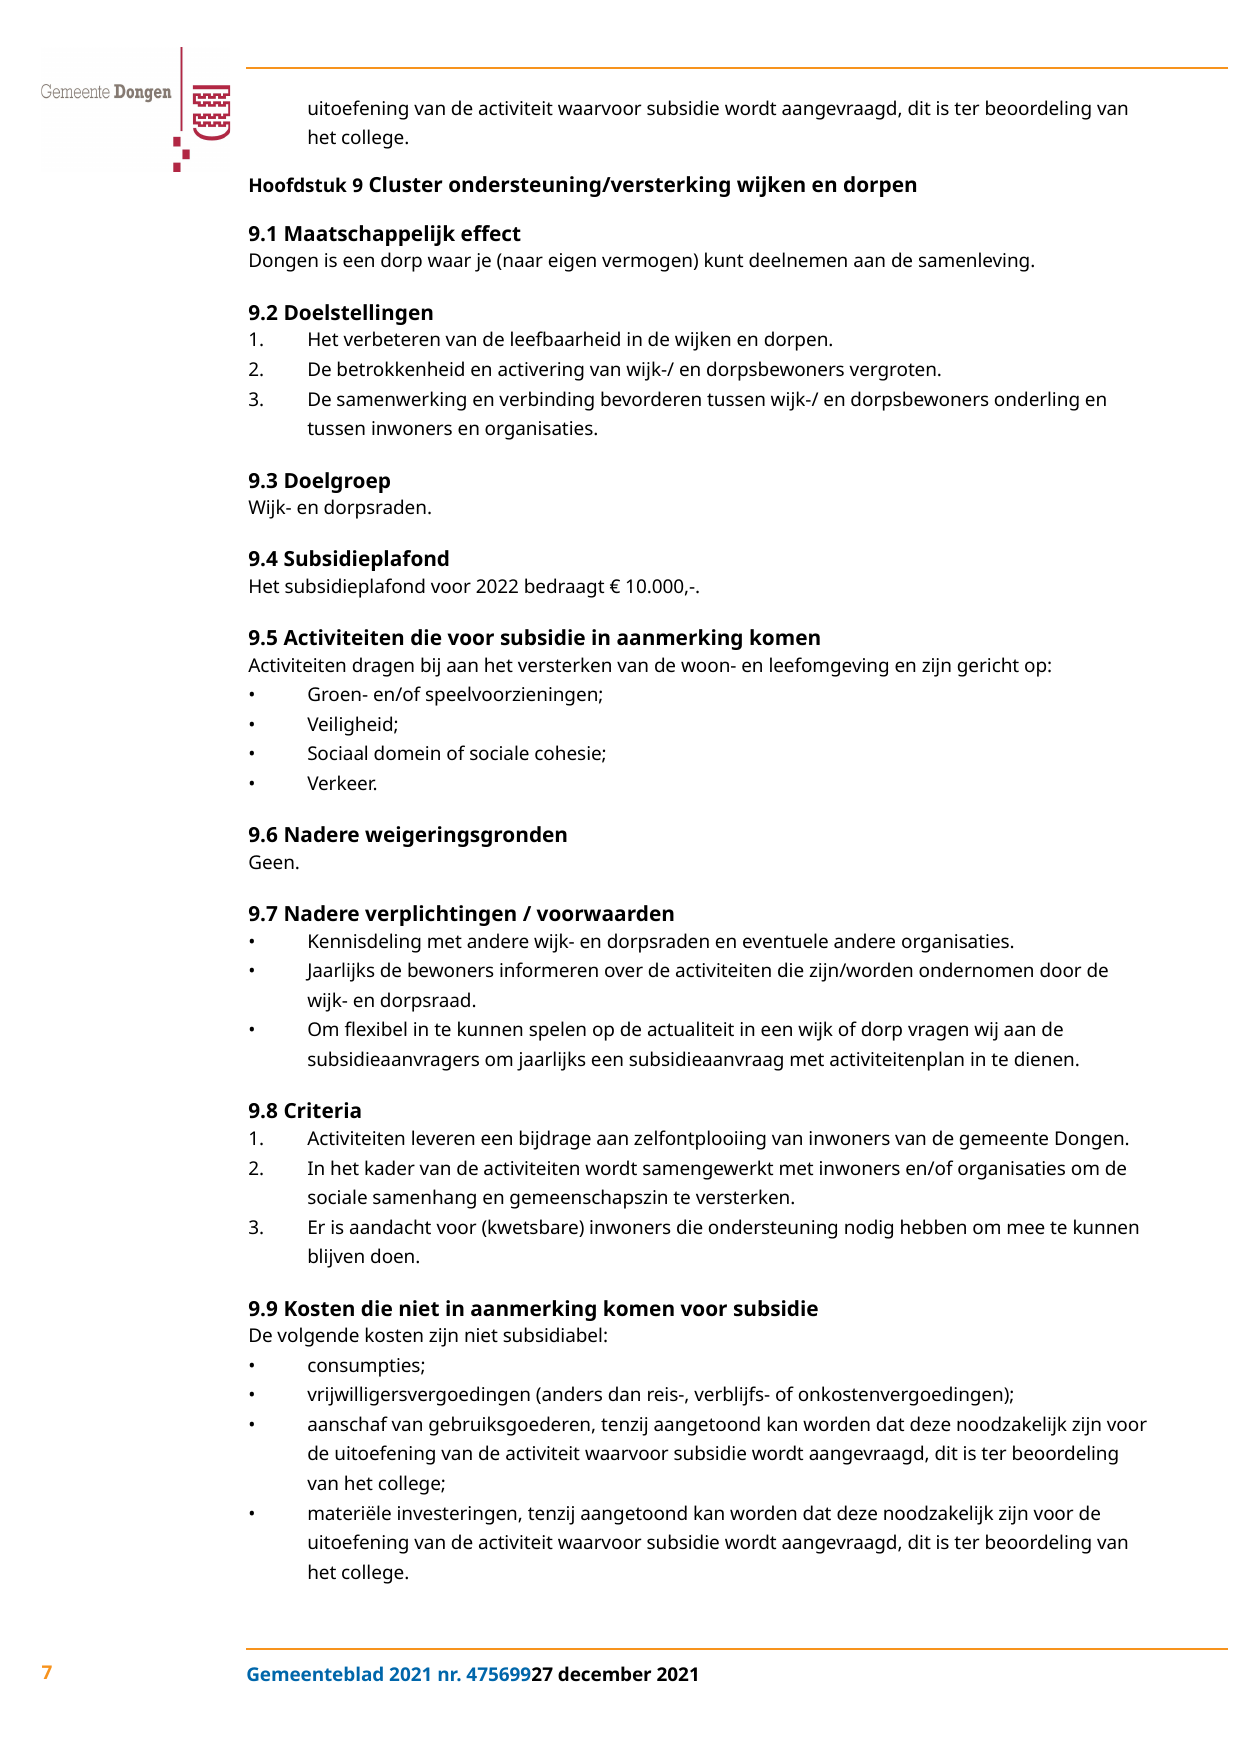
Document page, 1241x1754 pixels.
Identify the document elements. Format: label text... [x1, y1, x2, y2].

list Het verbeteren van de leefbaarheid in de wijken en dorpen. [248, 327, 1152, 352]
list Veiligheid; [248, 711, 1152, 737]
text Hoofdstuk 9 Cluster ondersteuning/versterking wijken en dorpen [248, 170, 1152, 198]
list Verkeer. [248, 770, 1152, 796]
text Activiteiten dragen bij aan het versterken van de woon- en leefomgeving en zijn gericht op: [248, 652, 1152, 678]
text Geen. [248, 849, 1152, 875]
list De betrokkenheid en activering van wijk-/ en dorpsbewoners vergroten. [248, 356, 1152, 382]
list consumpties; [248, 1352, 1152, 1378]
text Het subsidieplafond voor 2022 bedraagt € 10.000,-. [248, 573, 1152, 599]
list Er is aandacht voor (kwetsbare) inwoners die ondersteuning nodig hebben om mee te kunnen blijven doen. [248, 1214, 1152, 1269]
text 9.2 Doelstellingen [248, 298, 1152, 327]
list Groen- en/of speelvoorzieningen; [248, 681, 1152, 707]
text 9.7 Nadere verplichtingen / voorwaarden [248, 899, 1152, 928]
list Kennisdeling met andere wijk- en dorpsraden en eventuele andere organisaties. [248, 928, 1152, 954]
list Activiteiten leveren een bijdrage aan zelfontplooiing van inwoners van de gemeente Dongen. [248, 1125, 1152, 1151]
text Wijk- en dorpsraden. [248, 494, 1152, 520]
text 9.4 Subsidieplafond [248, 544, 1152, 573]
list Sociaal domein of sociale cohesie; [248, 741, 1152, 766]
list uitoefening van de activiteit waarvoor subsidie wordt aangevraagd, dit is ter beoordeling van het college. [248, 95, 1152, 150]
text De volgende kosten zijn niet subsidiabel: [248, 1322, 1152, 1348]
text 9.3 Doelgroep [248, 466, 1152, 494]
list De samenwerking en verbinding bevorderen tussen wijk-/ en dorpsbewoners onderling en tussen inwoners en organisaties. [248, 386, 1152, 441]
list Om flexibel in te kunnen spelen op de actualiteit in een wijk of dorp vragen wij aan de subsidieaanvragers om jaarlijks een subsidieaanvraag met activiteitenplan in te dienen. [248, 1017, 1152, 1072]
list vrijwilligersvergoedingen (anders dan reis-, verblijfs- of onkostenvergoedingen); [248, 1381, 1152, 1407]
text 9.1 Maatschappelijk effect [248, 219, 1152, 248]
text 9.5 Activiteiten die voor subsidie in aanmerking komen [248, 623, 1152, 652]
list Jaarlijks de bewoners informeren over de activiteiten die zijn/worden ondernomen door de wijk- en dorpsraad. [248, 957, 1152, 1013]
list aanschaf van gebruiksgoederen, tenzij aangetoond kan worden dat deze noodzakelijk zijn voor de uitoefening van de activiteit waarvoor subsidie wordt aangevraagd, dit is ter beoordeling van het college; [248, 1411, 1152, 1496]
text Dongen is een dorp waar je (naar eigen vermogen) kunt deelnemen aan de samenleving. [248, 248, 1152, 273]
list materiële investeringen, tenzij aangetoond kan worden dat deze noodzakelijk zijn voor de uitoefening van de activiteit waarvoor subsidie wordt aangevraagd, dit is ter beoordeling van het college. [248, 1500, 1152, 1585]
picture [41, 47, 231, 172]
text 9.8 Criteria [248, 1097, 1152, 1125]
text 9.6 Nadere weigeringsgronden [248, 821, 1152, 849]
text 9.9 Kosten die niet in aanmerking komen voor subsidie [248, 1294, 1152, 1322]
list In het kader van de activiteiten wordt samengewerkt met inwoners en/of organisaties om de sociale samenhang en gemeenschapszin te versterken. [248, 1155, 1152, 1210]
